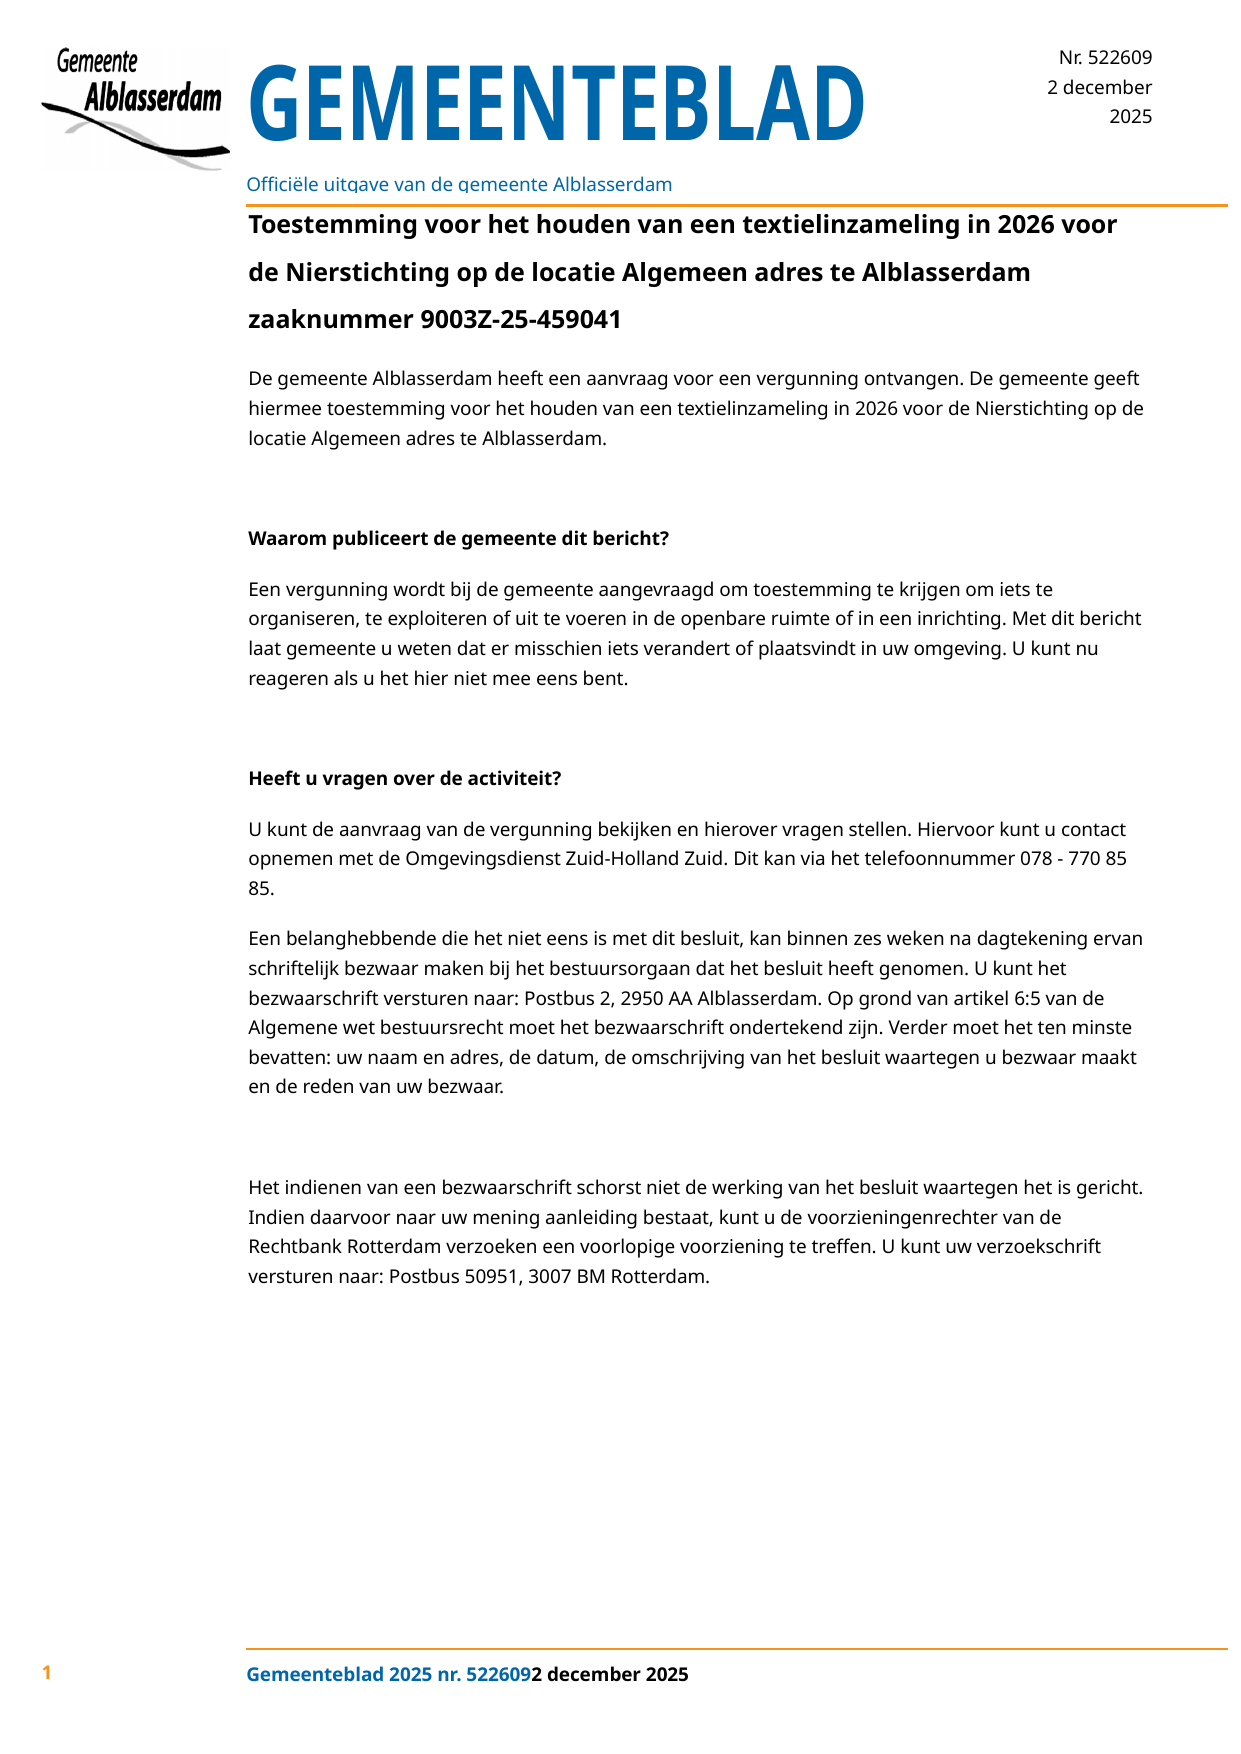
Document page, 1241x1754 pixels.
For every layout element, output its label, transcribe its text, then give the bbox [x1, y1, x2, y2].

text Het indienen van een bezwaarschrift schorst niet de werking van het besluit waartegen het is gericht. Indien daarvoor naar uw mening aanleiding bestaat, kunt u de voorzieningenrechter van de Rechtbank Rotterdam verzoeken een voorlopige voorziening te treffen. U kunt uw verzoekschrift versturen naar: Postbus 50951, 3007 BM Rotterdam. [248, 1174, 1152, 1289]
text De gemeente Alblasserdam heeft een aanvraag voor een vergunning ontvangen. De gemeente geeft hiermee toestemming voor het houden van een textielinzameling in 2026 voor de Nierstichting op de locatie Algemeen adres te Alblasserdam. [248, 366, 1152, 450]
text Waarom publiceert de gemeente dit bericht? [248, 526, 1152, 551]
picture [41, 47, 231, 172]
text Heeft u vragen over de activiteit? [248, 766, 1152, 791]
text U kunt de aanvraag van de vergunning bekijken en hierover vragen stellen. Hiervoor kunt u contact opnemen met de Omgevingsdienst Zuid-Holland Zuid. Dit kan via het telefoonnummer 078 - 770 85 85. [248, 816, 1152, 901]
text Een vergunning wordt bij de gemeente aangevraagd om toestemming te krijgen om iets te organiseren, te exploiteren of uit te voeren in de openbare ruimte of in een inrichting. Met dit bericht laat gemeente u weten dat er misschien iets verandert of plaatsvindt in uw omgeving. U kunt nu reageren als u het hier niet mee eens bent. [248, 576, 1152, 690]
text Toestemming voor het houden van een textielinzameling in 2026 voor de Nierstichting op de locatie Algemeen adres te Alblasserdam zaaknummer 9003Z-25-459041 [248, 207, 1152, 336]
text Een belanghebbende die het niet eens is met dit besluit, kan binnen zes weken na dagtekening ervan schriftelijk bezwaar maken bij het bestuursorgaan dat het besluit heeft genomen. U kunt het bezwaarschrift versturen naar: Postbus 2, 2950 AA Alblasserdam. Op grond van artikel 6:5 van de Algemene wet bestuursrecht moet het bezwaarschrift ondertekend zijn. Verder moet het ten minste bevatten: uw naam en adres, de datum, de omschrijving van het besluit waartegen u bezwaar maakt en de reden van uw bezwaar. [248, 926, 1152, 1099]
